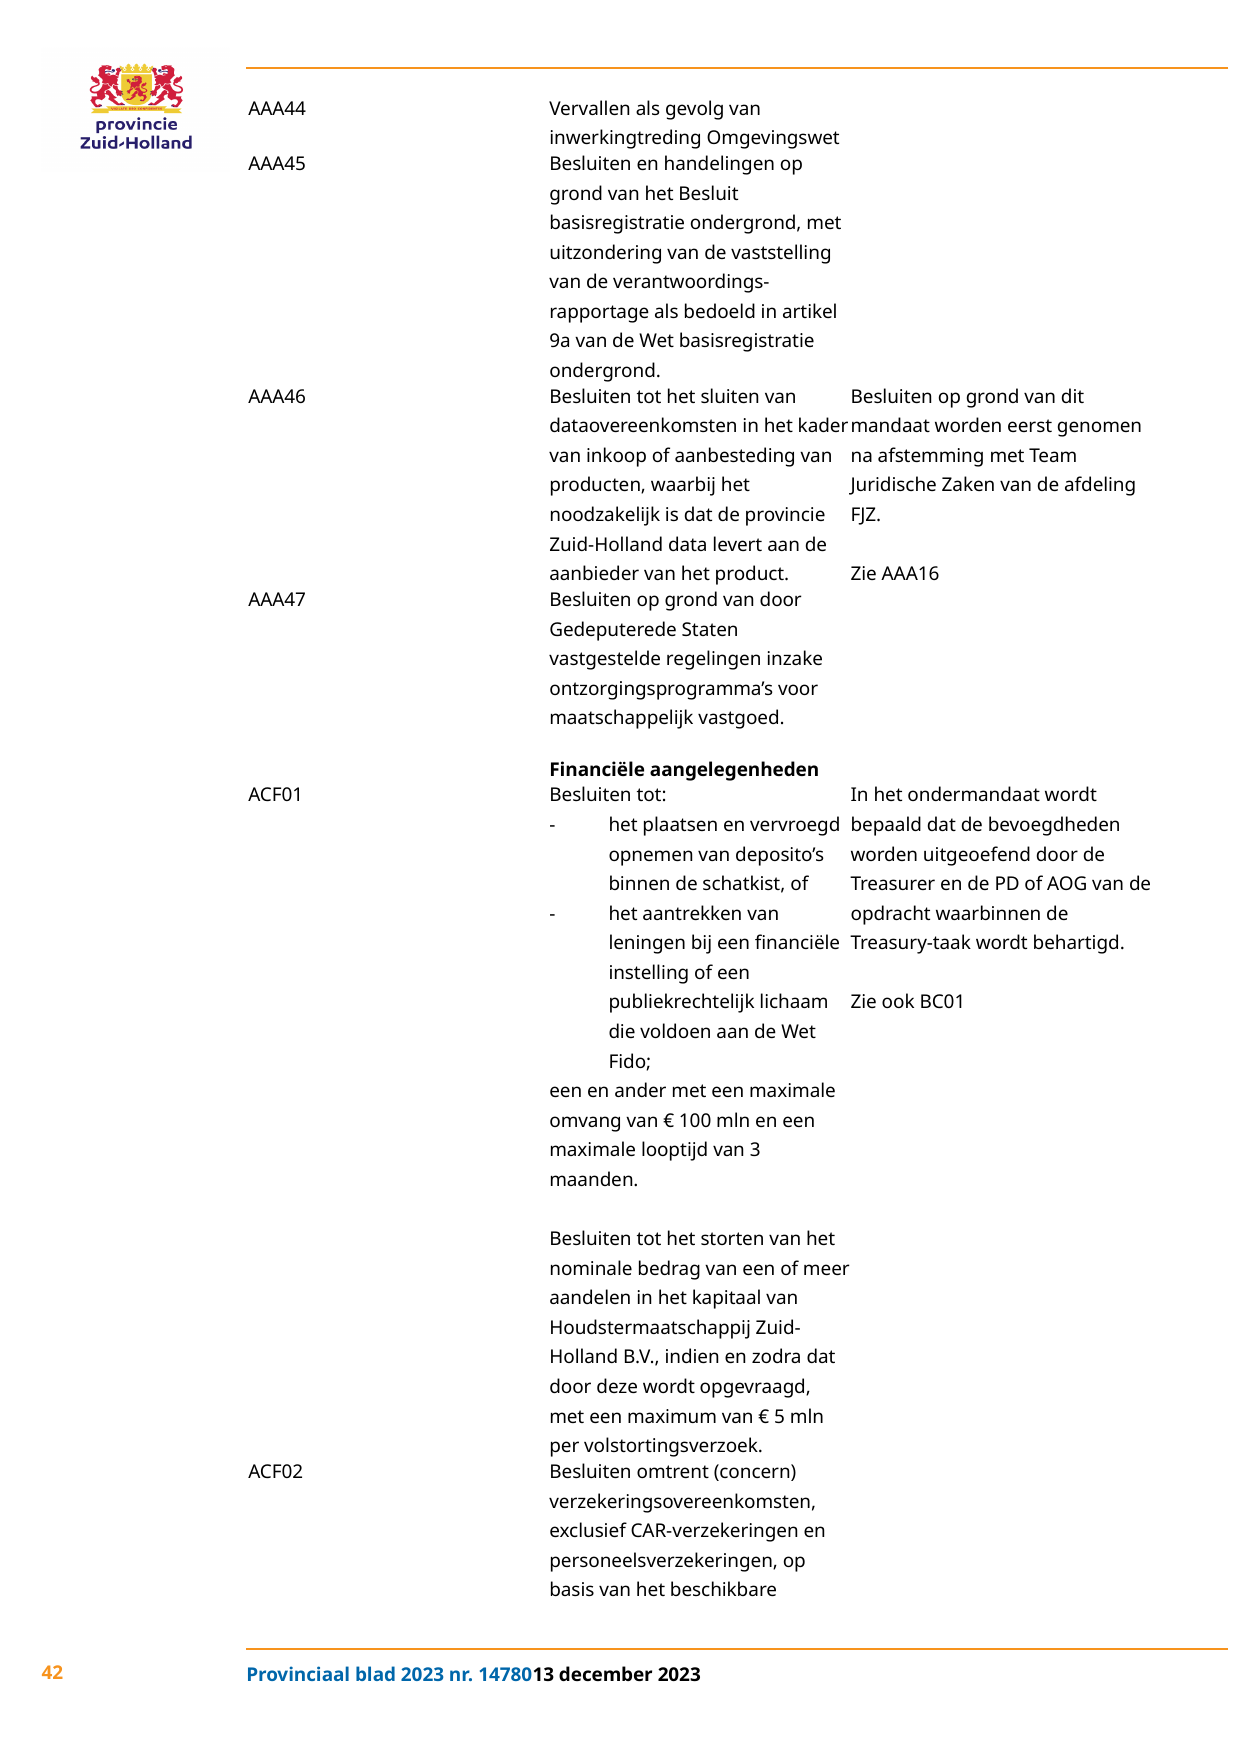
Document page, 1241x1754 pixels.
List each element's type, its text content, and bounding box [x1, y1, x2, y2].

table_cell [248, 730, 549, 756]
table_cell ACF02 [248, 1458, 549, 1602]
table_cell Besluiten tot: het plaatsen en vervroegd opnemen van deposito’s binnen de schatkist, of het aantrekken van leningen bij een financiële instelling of een publiekrechtelijk lichaam die voldoen aan de Wet Fido; een en ander met een maximale omvang van € 100 mln en een maximale looptijd van 3 maanden. Besluiten tot het storten van het nominale bedrag van een of meer aandelen in het kapitaal van Houdstermaatschappij Zuid-Holland B.V., indien en zodra dat door deze wordt opgevraagd, met een maximum van € 5 mln per volstortingsverzoek. [549, 782, 850, 1458]
table_cell Besluiten tot het sluiten van dataovereenkomsten in het kader van inkoop of aanbesteding van producten, waarbij het noodzakelijk is dat de provincie Zuid-Holland data levert aan de aanbieder van het product. [549, 383, 850, 586]
table_cell Besluiten op grond van door Gedeputerede Staten vastgestelde regelingen inzake ontzorgingsprogramma’s voor maatschappelijk vastgoed. [549, 586, 850, 730]
table_cell [248, 756, 549, 782]
table_cell [850, 95, 1152, 150]
table_cell ACF01 [248, 782, 549, 1458]
table_cell AAA46 [248, 383, 549, 586]
table_cell [850, 586, 1152, 730]
table_cell In het ondermandaat wordt bepaald dat de bevoegdheden worden uitgeoefend door de Treasurer en de PD of AOG van de opdracht waarbinnen de Treasury-taak wordt behartigd. Zie ook BC01 [850, 782, 1152, 1458]
table_cell Besluiten en handelingen op grond van het Besluit basisregistratie ondergrond, met uitzondering van de vaststelling van de verantwoordings-rapportage als bedoeld in artikel 9a van de Wet basisregistratie ondergrond. [549, 150, 850, 383]
table_cell AAA45 [248, 150, 549, 383]
table_cell [850, 756, 1152, 782]
table_cell Vervallen als gevolg van inwerkingtreding Omgevingswet [549, 95, 850, 150]
table_cell [850, 1458, 1152, 1602]
table_cell Besluiten omtrent (concern) verzekeringsovereenkomsten, exclusief CAR-verzekeringen en personeelsverzekeringen, op basis van het beschikbare [549, 1458, 850, 1602]
table_cell Besluiten op grond van dit mandaat worden eerst genomen na afstemming met Team Juridische Zaken van de afdeling FJZ. Zie AAA16 [850, 383, 1152, 586]
table_cell AAA47 [248, 586, 549, 730]
table_cell Financiële aangelegenheden [549, 756, 850, 782]
table_cell [850, 730, 1152, 756]
picture [41, 47, 231, 172]
table_cell [549, 730, 850, 756]
table_cell [850, 150, 1152, 383]
table_cell AAA44 [248, 95, 549, 150]
